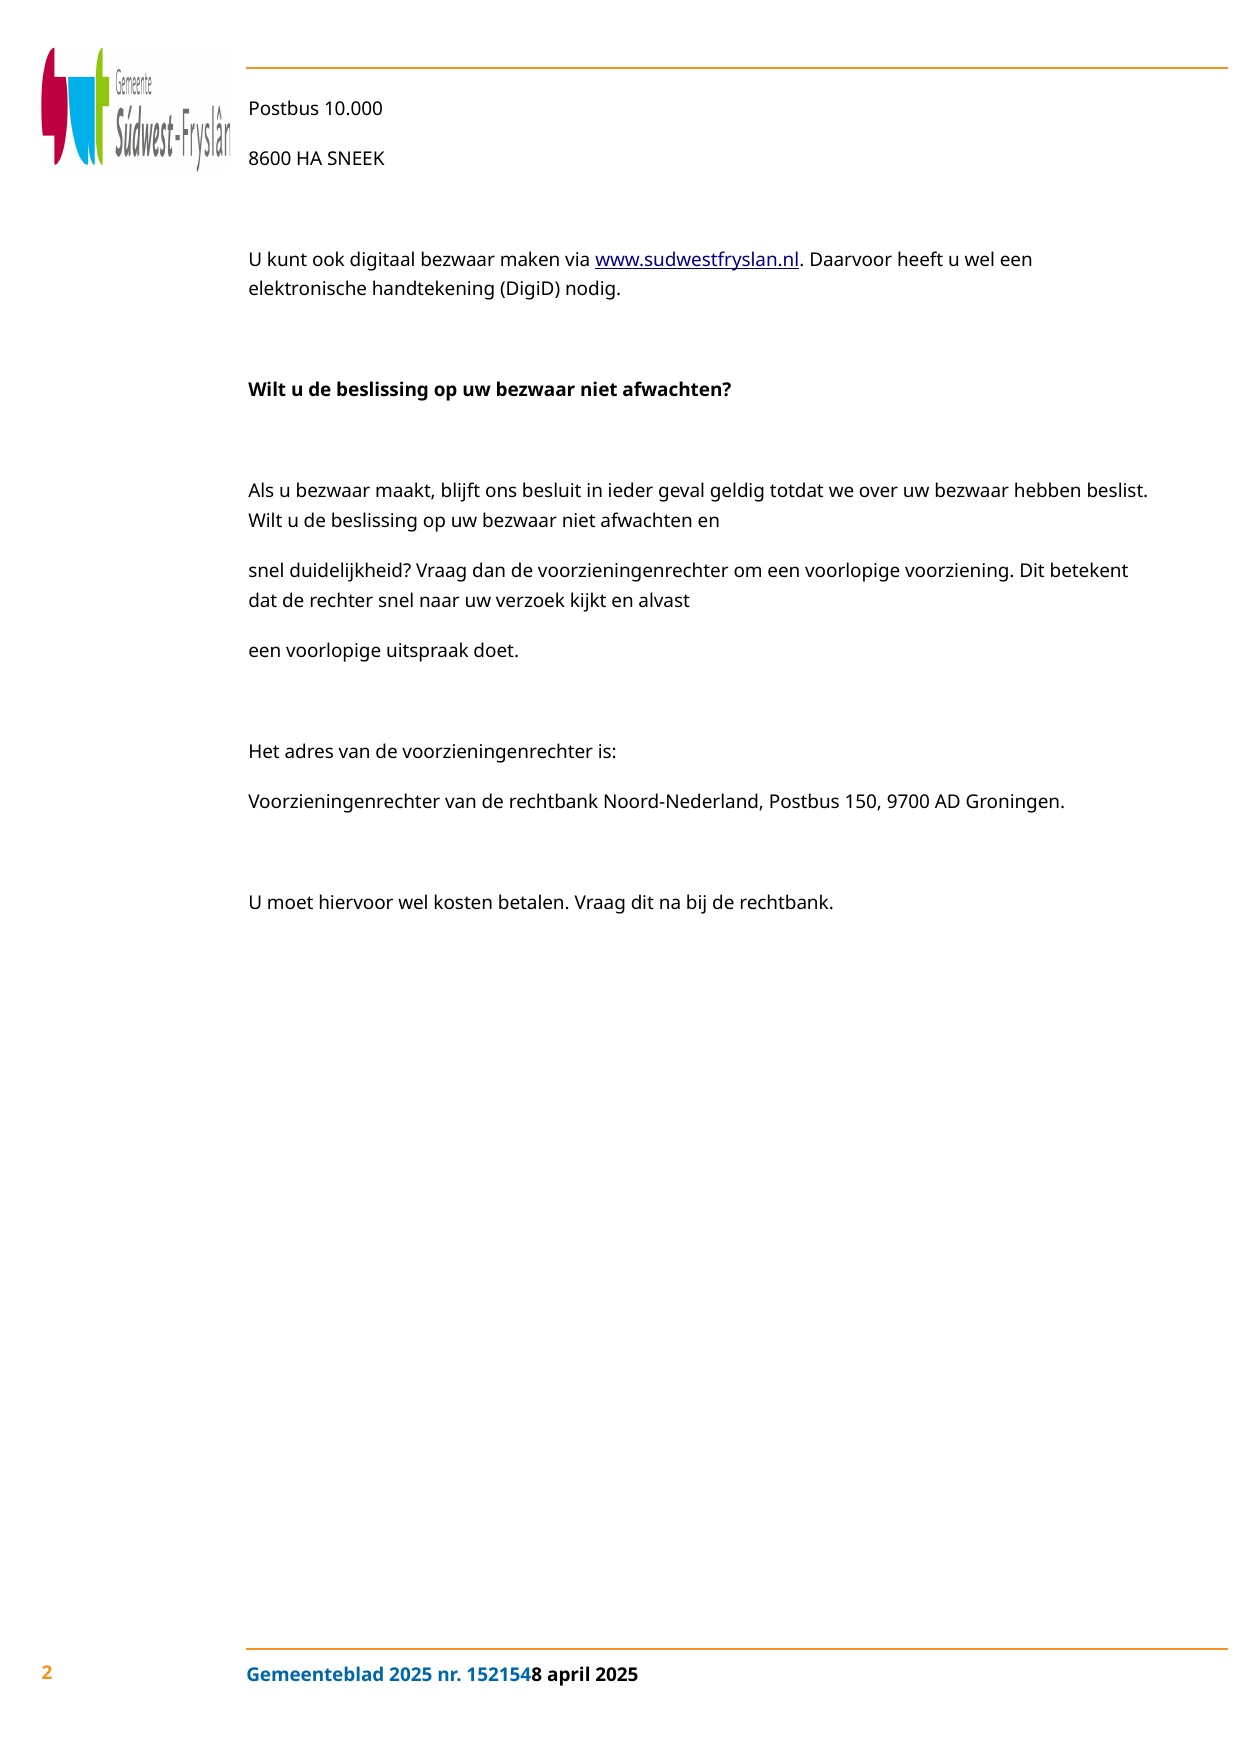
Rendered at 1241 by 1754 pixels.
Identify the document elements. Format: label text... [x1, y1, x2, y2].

text Postbus 10.000 [248, 95, 1152, 121]
text Wilt u de beslissing op uw bezwaar niet afwachten? [248, 376, 1152, 402]
text snel duidelijkheid? Vraag dan de voorzieningenrechter om een voorlopige voorziening. Dit betekent dat de rechter snel naar uw verzoek kijkt en alvast [248, 557, 1152, 613]
text een voorlopige uitspraak doet. [248, 637, 1152, 663]
picture [41, 47, 231, 172]
text U moet hiervoor wel kosten betalen. Vraag dit na bij de rechtbank. [248, 889, 1152, 915]
text 8600 HA SNEEK [248, 145, 1152, 171]
text Als u bezwaar maakt, blijft ons besluit in ieder geval geldig totdat we over uw bezwaar hebben beslist. Wilt u de beslissing op uw bezwaar niet afwachten en [248, 477, 1152, 533]
text Het adres van de voorzieningenrechter is: [248, 738, 1152, 764]
text Voorzieningenrechter van de rechtbank Noord-Nederland, Postbus 150, 9700 AD Groningen. [248, 788, 1152, 814]
text U kunt ook digitaal bezwaar maken via www.sudwestfryslan.nl. Daarvoor heeft u wel een elektronische handtekening (DigiD) nodig. [248, 246, 1152, 301]
